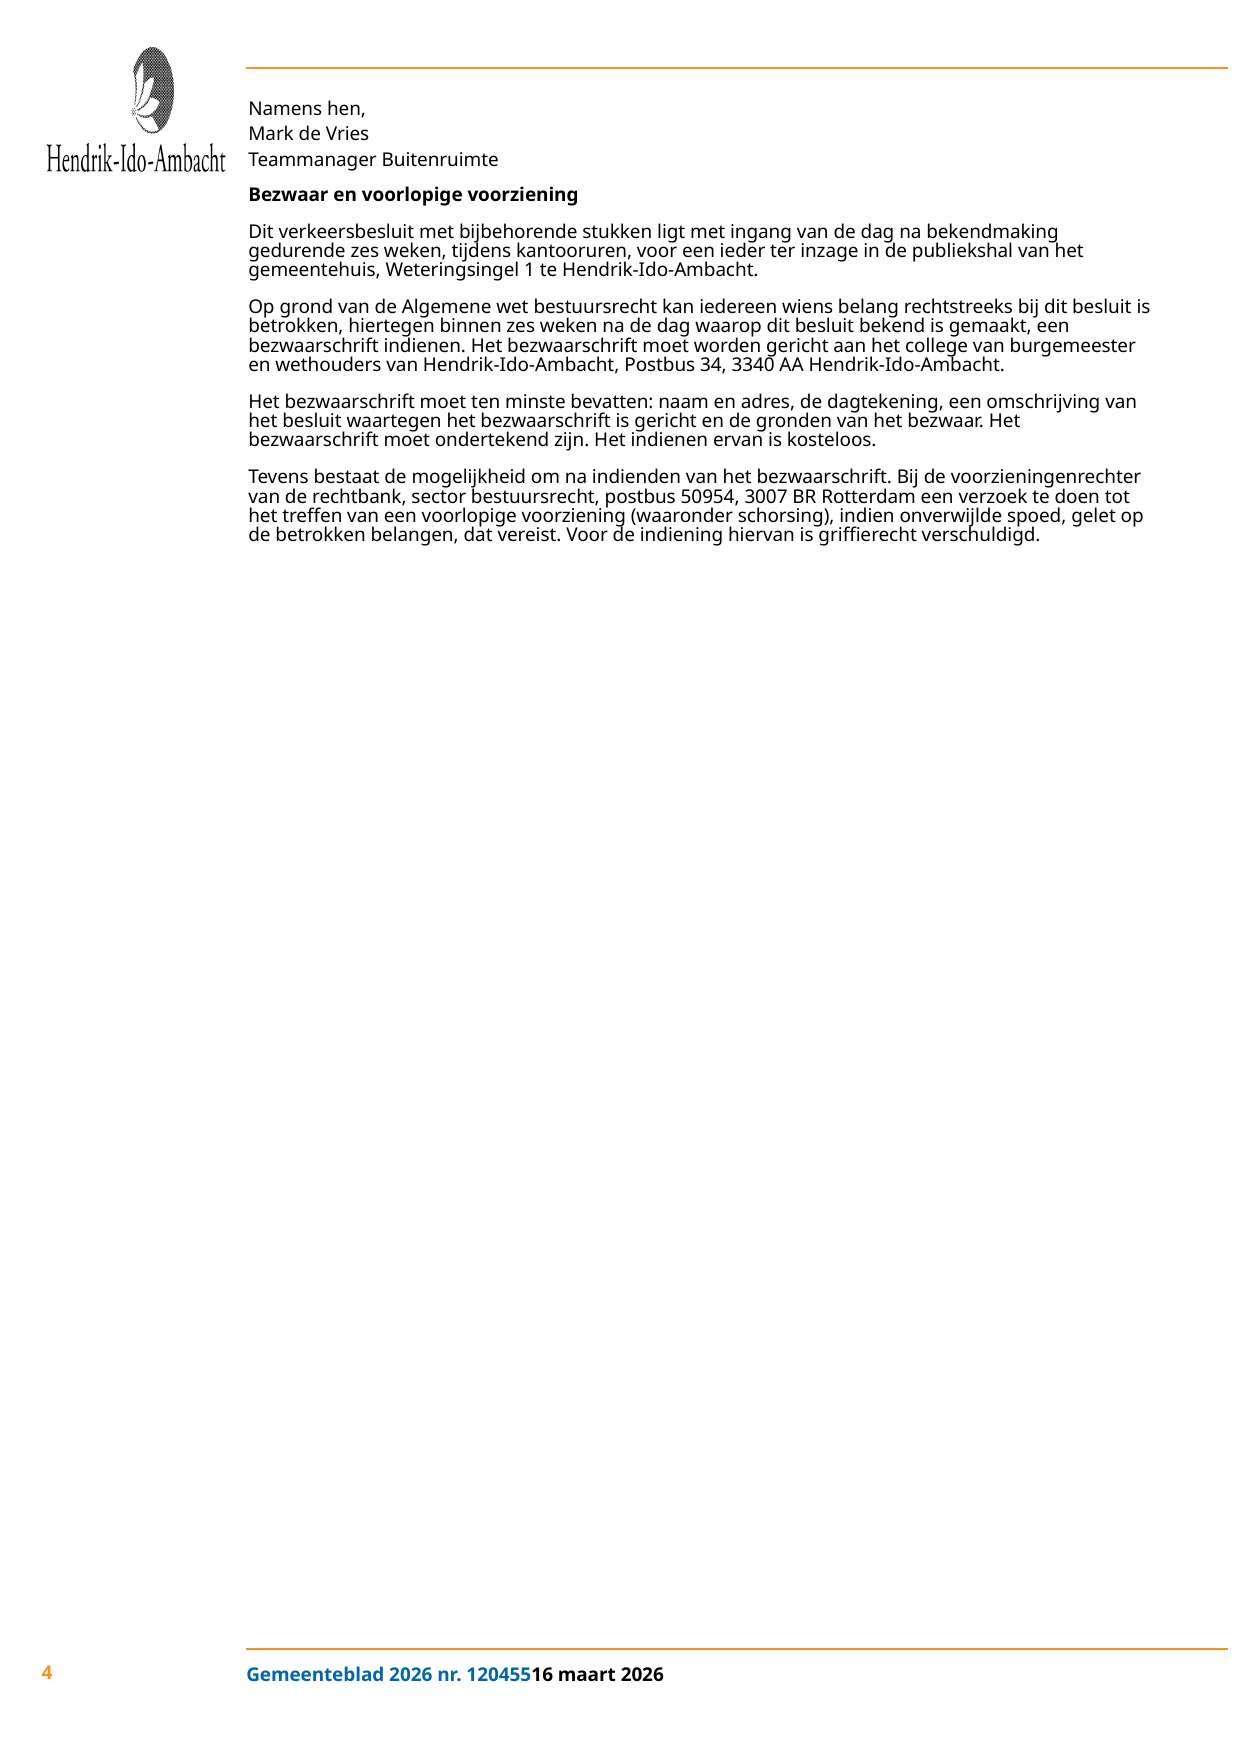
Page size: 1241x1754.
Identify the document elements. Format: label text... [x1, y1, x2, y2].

text Het bezwaarschrift moet ten minste bevatten: naam en adres, de dagtekening, een omschrijving van het besluit waartegen het bezwaarschrift is gericht en de gronden van het bezwaar. Het bezwaarschrift moet ondertekend zijn. Het indienen ervan is kosteloos. [248, 393, 1152, 451]
text Mark de Vries [248, 121, 1152, 146]
picture [41, 47, 231, 172]
text Teammanager Buitenruimte [248, 146, 1152, 172]
text Dit verkeersbesluit met bijbehorende stukken ligt met ingang van de dag na bekendmaking gedurende zes weken, tijdens kantooruren, voor een ieder ter inzage in de publiekshal van het gemeentehuis, Weteringsingel 1 te Hendrik-Ido-Ambacht. [248, 223, 1152, 280]
text Bezwaar en voorlopige voorziening [248, 186, 1152, 205]
text Namens hen, [248, 95, 1152, 121]
text Op grond van de Algemene wet bestuursrecht kan iedereen wiens belang rechtstreeks bij dit besluit is betrokken, hiertegen binnen zes weken na de dag waarop dit besluit bekend is gemaakt, een bezwaarschrift indienen. Het bezwaarschrift moet worden gericht aan het college van burgemeester en wethouders van Hendrik-Ido-Ambacht, Postbus 34, 3340 AA Hendrik-Ido-Ambacht. [248, 298, 1152, 375]
text Tevens bestaat de mogelijkheid om na indienden van het bezwaarschrift. Bij de voorzieningenrechter van de rechtbank, sector bestuursrecht, postbus 50954, 3007 BR Rotterdam een verzoek te doen tot het treffen van een voorlopige voorziening (waaronder schorsing), indien onverwijlde spoed, gelet op de betrokken belangen, dat vereist. Voor de indiening hiervan is griffierecht verschuldigd. [248, 468, 1152, 546]
